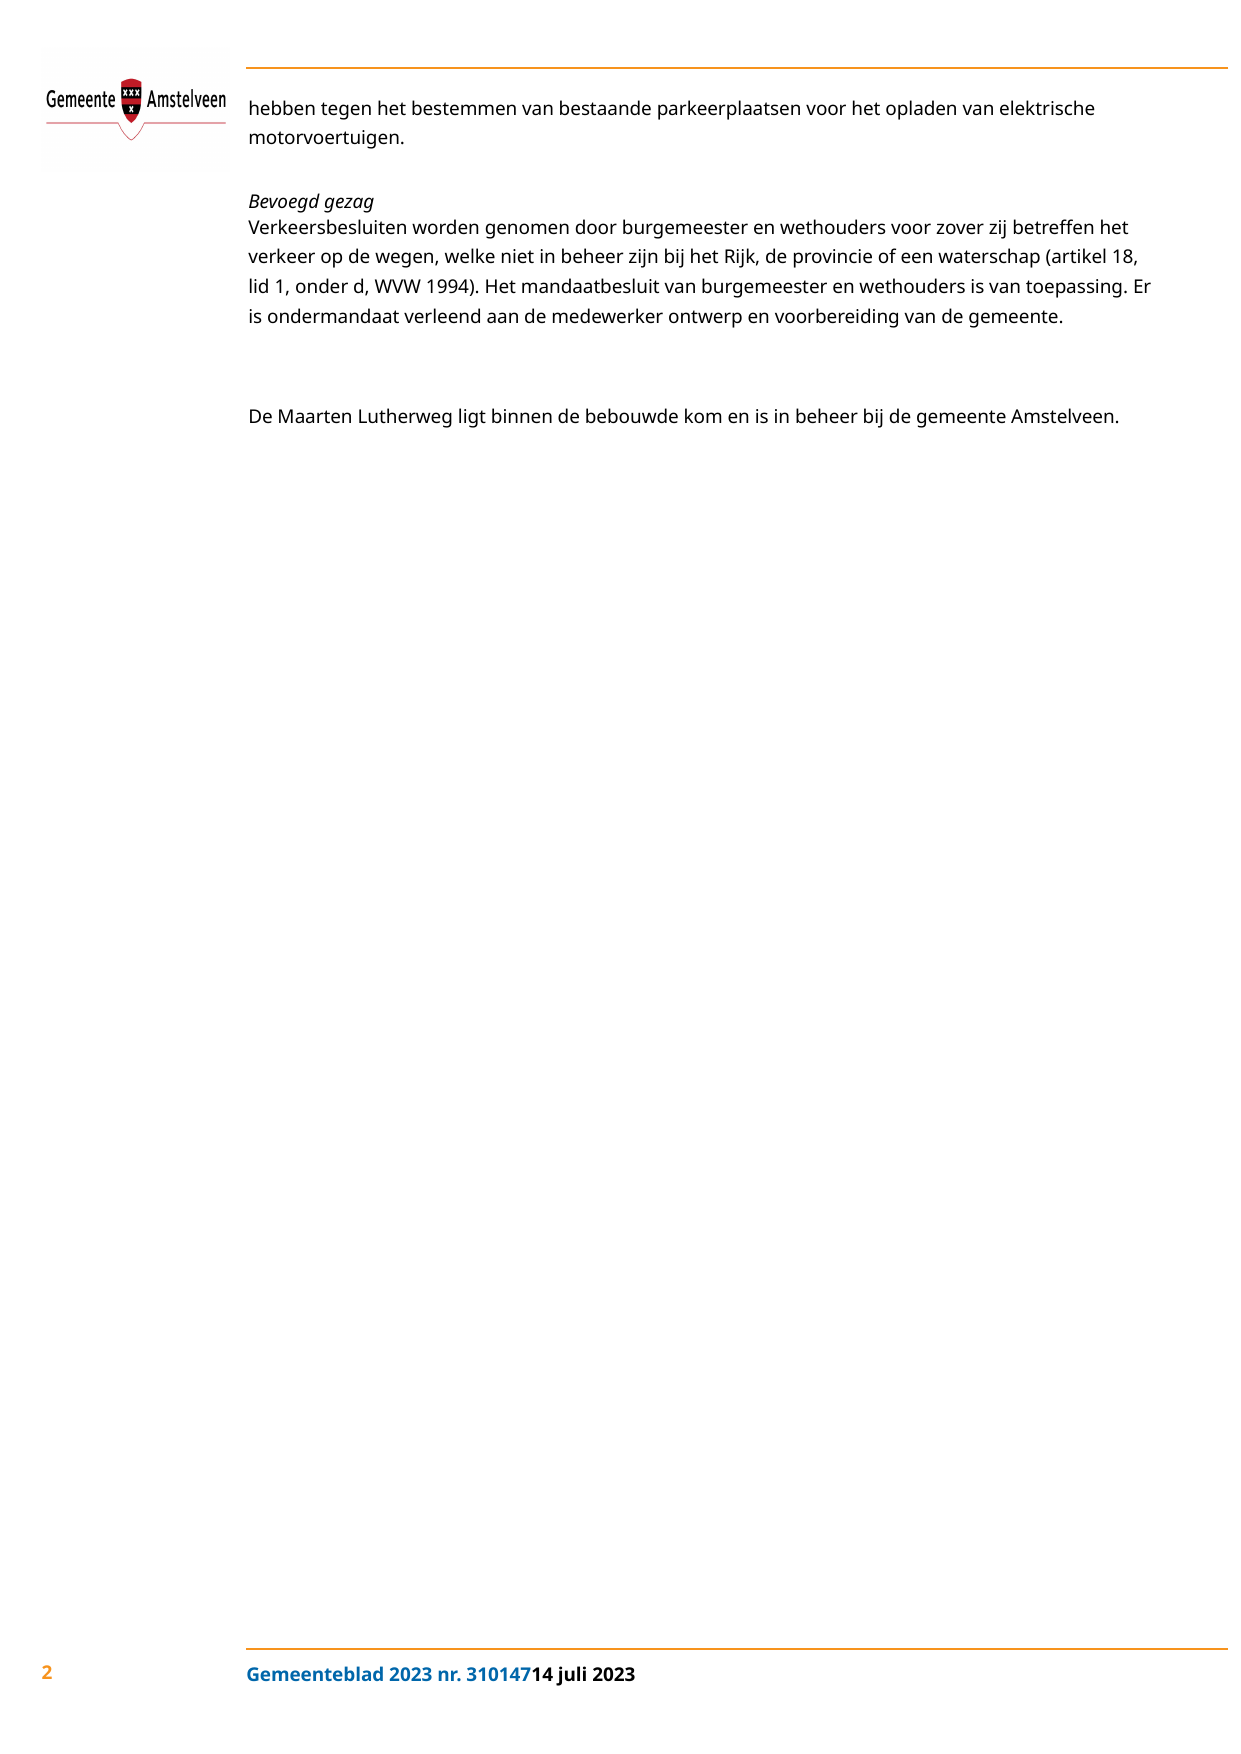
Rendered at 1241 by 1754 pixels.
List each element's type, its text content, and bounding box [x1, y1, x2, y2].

picture [41, 47, 231, 172]
text Bevoegd gezag [248, 188, 1152, 214]
text Verkeersbesluiten worden genomen door burgemeester en wethouders voor zover zij betreffen het verkeer op de wegen, welke niet in beheer zijn bij het Rijk, de provincie of een waterschap (artikel 18, lid 1, onder d, WVW 1994). Het mandaatbesluit van burgemeester en wethouders is van toepassing. Er is ondermandaat verleend aan de medewerker ontwerp en voorbereiding van de gemeente. [248, 214, 1152, 328]
text De Maarten Lutherweg ligt binnen de bebouwde kom en is in beheer bij de gemeente Amstelveen. [248, 404, 1152, 429]
text hebben tegen het bestemmen van bestaande parkeerplaatsen voor het opladen van elektrische motorvoertuigen. [248, 95, 1152, 150]
